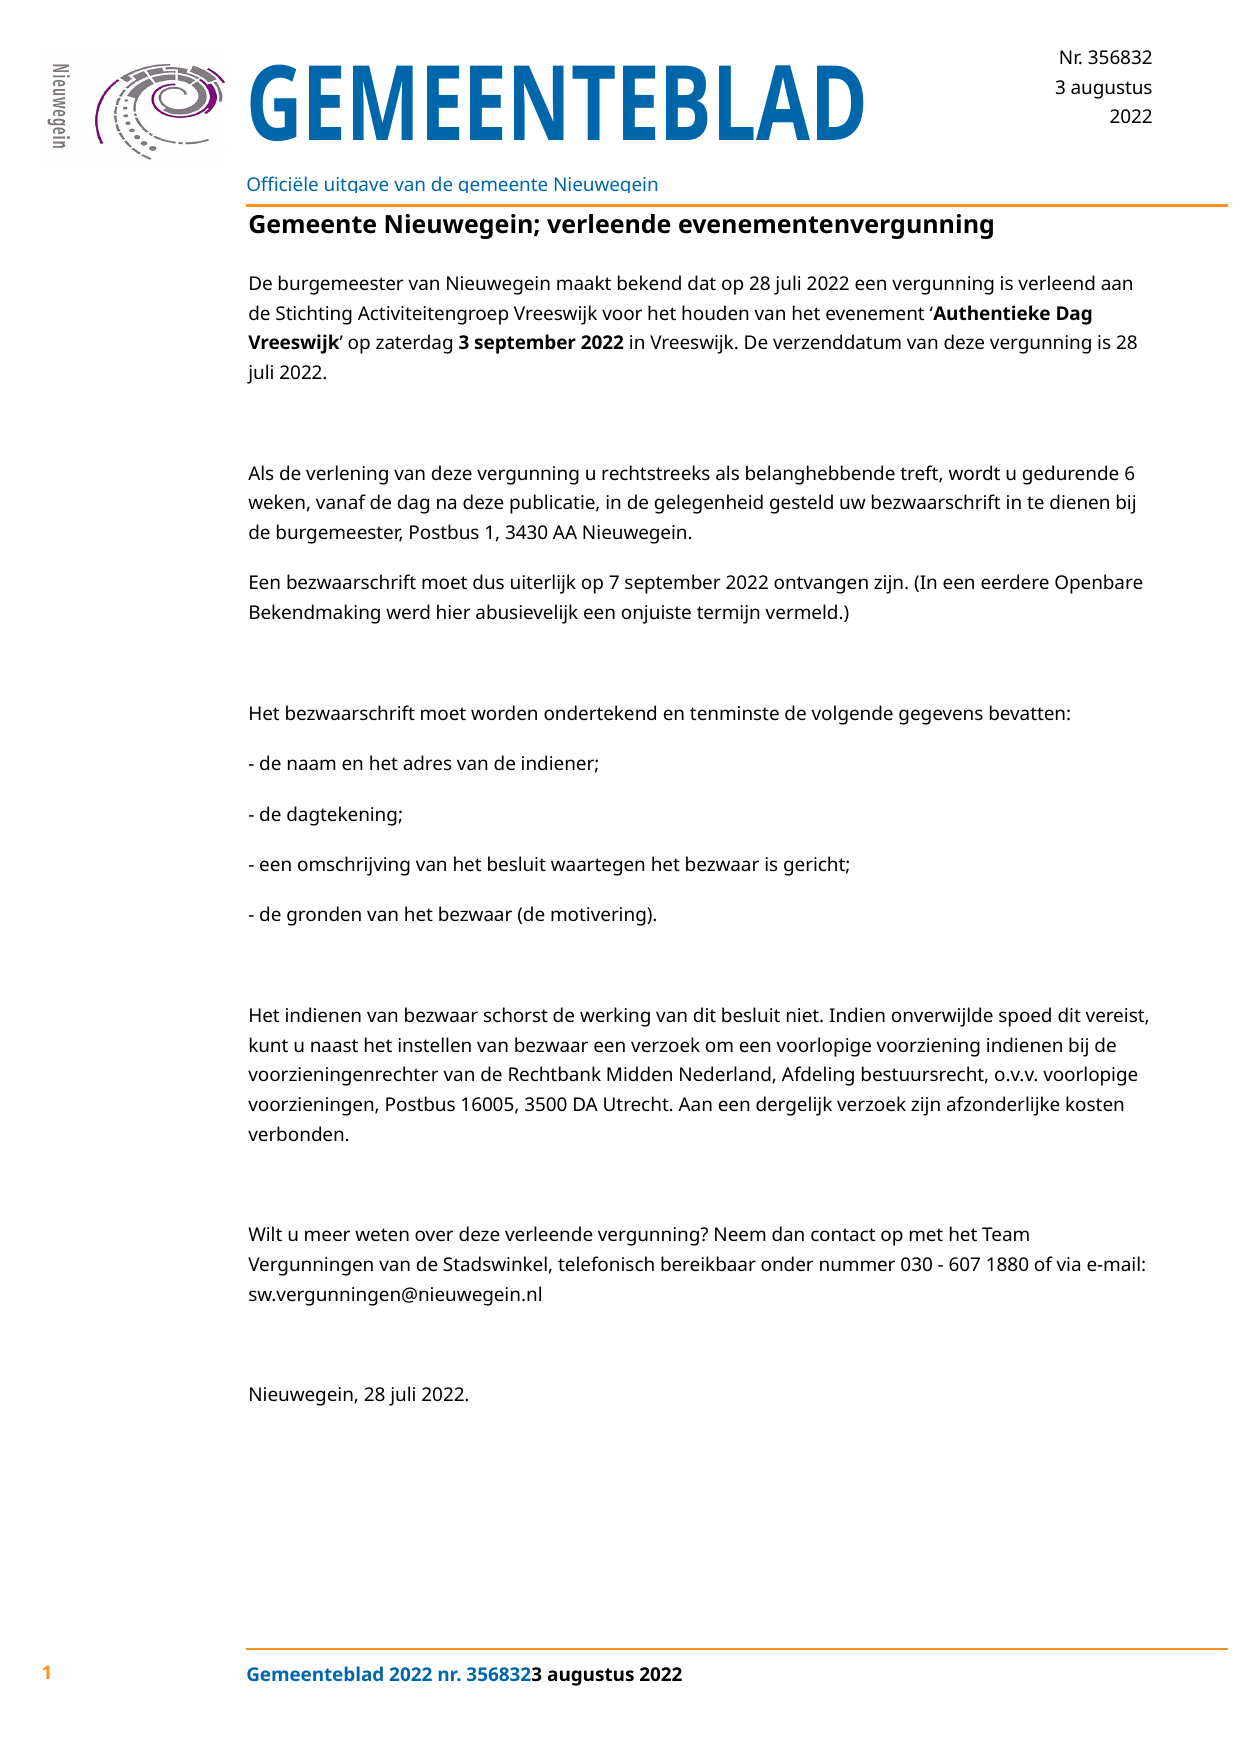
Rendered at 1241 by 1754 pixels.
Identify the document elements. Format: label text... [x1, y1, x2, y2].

text - de naam en het adres van de indiener; [248, 750, 1152, 776]
text - de gronden van het bezwaar (de motivering). [248, 902, 1152, 927]
text Het bezwaarschrift moet worden ondertekend en tenminste de volgende gegevens bevatten: [248, 700, 1152, 726]
text Gemeente Nieuwegein; verleende evenementenvergunning [248, 207, 1152, 241]
text - een omschrijving van het besluit waartegen het bezwaar is gericht; [248, 851, 1152, 877]
text Wilt u meer weten over deze verleende vergunning? Neem dan contact op met het Team Vergunningen van de Stadswinkel, telefonisch bereikbaar onder nummer 030 - 607 1880 of via e-mail: sw.vergunningen@nieuwegein.nl [248, 1222, 1152, 1306]
text Een bezwaarschrift moet dus uiterlijk op 7 september 2022 ontvangen zijn. (In een eerdere Openbare Bekendmaking werd hier abusievelijk een onjuiste termijn vermeld.) [248, 569, 1152, 625]
text De burgemeester van Nieuwegein maakt bekend dat op 28 juli 2022 een vergunning is verleend aan de Stichting Activiteitengroep Vreeswijk voor het houden van het evenement ‘Authentieke Dag Vreeswijk’ op zaterdag 3 september 2022 in Vreeswijk. De verzenddatum van deze vergunning is 28 juli 2022. [248, 270, 1152, 385]
text - de dagtekening; [248, 801, 1152, 826]
picture [41, 47, 231, 172]
text Het indienen van bezwaar schorst de werking van dit besluit niet. Indien onverwijlde spoed dit vereist, kunt u naast het instellen van bezwaar een verzoek om een voorlopige voorziening indienen bij de voorzieningenrechter van de Rechtbank Midden Nederland, Afdeling bestuursrecht, o.v.v. voorlopige voorzieningen, Postbus 16005, 3500 DA Utrecht. Aan een dergelijk verzoek zijn afzonderlijke kosten verbonden. [248, 1002, 1152, 1146]
text Als de verlening van deze vergunning u rechtstreeks als belanghebbende treft, wordt u gedurende 6 weken, vanaf de dag na deze publicatie, in de gelegenheid gesteld uw bezwaarschrift in te dienen bij de burgemeester, Postbus 1, 3430 AA Nieuwegein. [248, 460, 1152, 545]
text Nieuwegein, 28 juli 2022. [248, 1382, 1152, 1407]
